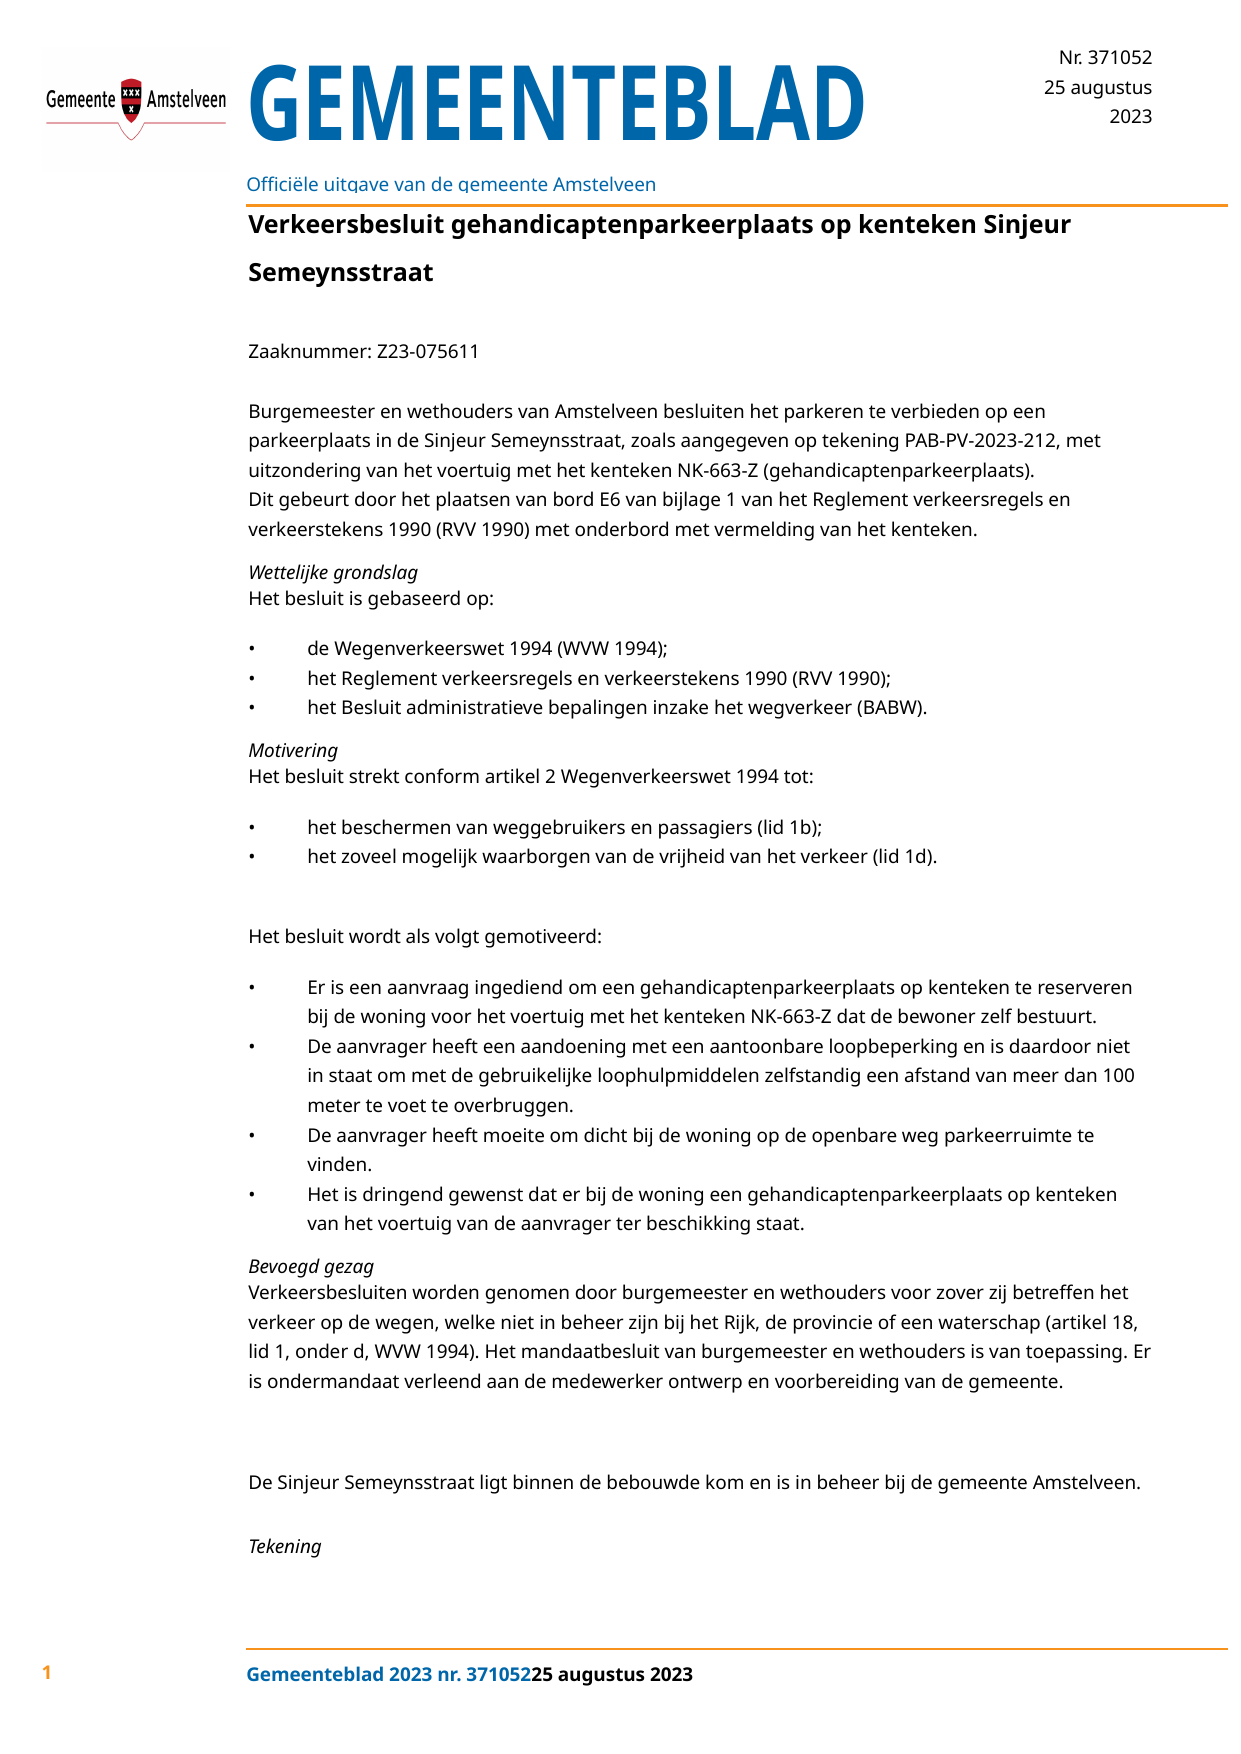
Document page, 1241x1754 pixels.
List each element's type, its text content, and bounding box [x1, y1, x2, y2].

list De aanvrager heeft een aandoening met een aantoonbare loopbeperking en is daardoor niet in staat om met de gebruikelijke loophulpmiddelen zelfstandig een afstand van meer dan 100 meter te voet te overbruggen. [248, 1033, 1152, 1118]
text Dit gebeurt door het plaatsen van bord E6 van bijlage 1 van het Reglement verkeersregels en verkeerstekens 1990 (RVV 1990) met onderbord met vermelding van het kenteken. [248, 487, 1152, 542]
text De Sinjeur Semeynsstraat ligt binnen de bebouwde kom en is in beheer bij de gemeente Amstelveen. [248, 1469, 1152, 1495]
list het zoveel mogelijk waarborgen van de vrijheid van het verkeer (lid 1d). [248, 843, 1152, 869]
list het Besluit administratieve bepalingen inzake het wegverkeer (BABW). [248, 694, 1152, 720]
list Het is dringend gewenst dat er bij de woning een gehandicaptenparkeerplaats op kenteken van het voertuig van de aanvrager ter beschikking staat. [248, 1181, 1152, 1236]
list het beschermen van weggebruikers en passagiers (lid 1b); [248, 814, 1152, 839]
list de Wegenverkeerswet 1994 (WVW 1994); [248, 635, 1152, 661]
text Bevoegd gezag [248, 1254, 1152, 1279]
text Burgemeester en wethouders van Amstelveen besluiten het parkeren te verbieden op een parkeerplaats in de Sinjeur Semeynsstraat, zoals aangegeven op tekening PAB-PV-2023-212, met uitzondering van het voertuig met het kenteken NK-663-Z (gehandicaptenparkeerplaats). [248, 398, 1152, 483]
list het Reglement verkeersregels en verkeerstekens 1990 (RVV 1990); [248, 665, 1152, 691]
text Het besluit strekt conform artikel 2 Wegenverkeerswet 1994 tot: [248, 763, 1152, 789]
text Het besluit is gebaseerd op: [248, 585, 1152, 611]
text Wettelijke grondslag [248, 559, 1152, 585]
text Tekening [248, 1533, 1152, 1559]
picture [41, 47, 231, 172]
text Verkeersbesluit gehandicaptenparkeerplaats op kenteken Sinjeur Semeynsstraat [248, 207, 1152, 288]
list Er is een aanvraag ingediend om een gehandicaptenparkeerplaats op kenteken te reserveren bij de woning voor het voertuig met het kenteken NK-663-Z dat de bewoner zelf bestuurt. [248, 974, 1152, 1029]
text Motivering [248, 738, 1152, 763]
text Verkeersbesluiten worden genomen door burgemeester en wethouders voor zover zij betreffen het verkeer op de wegen, welke niet in beheer zijn bij het Rijk, de provincie of een waterschap (artikel 18, lid 1, onder d, WVW 1994). Het mandaatbesluit van burgemeester en wethouders is van toepassing. Er is ondermandaat verleend aan de medewerker ontwerp en voorbereiding van de gemeente. [248, 1279, 1152, 1394]
list De aanvrager heeft moeite om dicht bij de woning op de openbare weg parkeerruimte te vinden. [248, 1122, 1152, 1177]
text Zaaknummer: Z23-075611 [248, 339, 1152, 364]
text Het besluit wordt als volgt gemotiveerd: [248, 923, 1152, 949]
